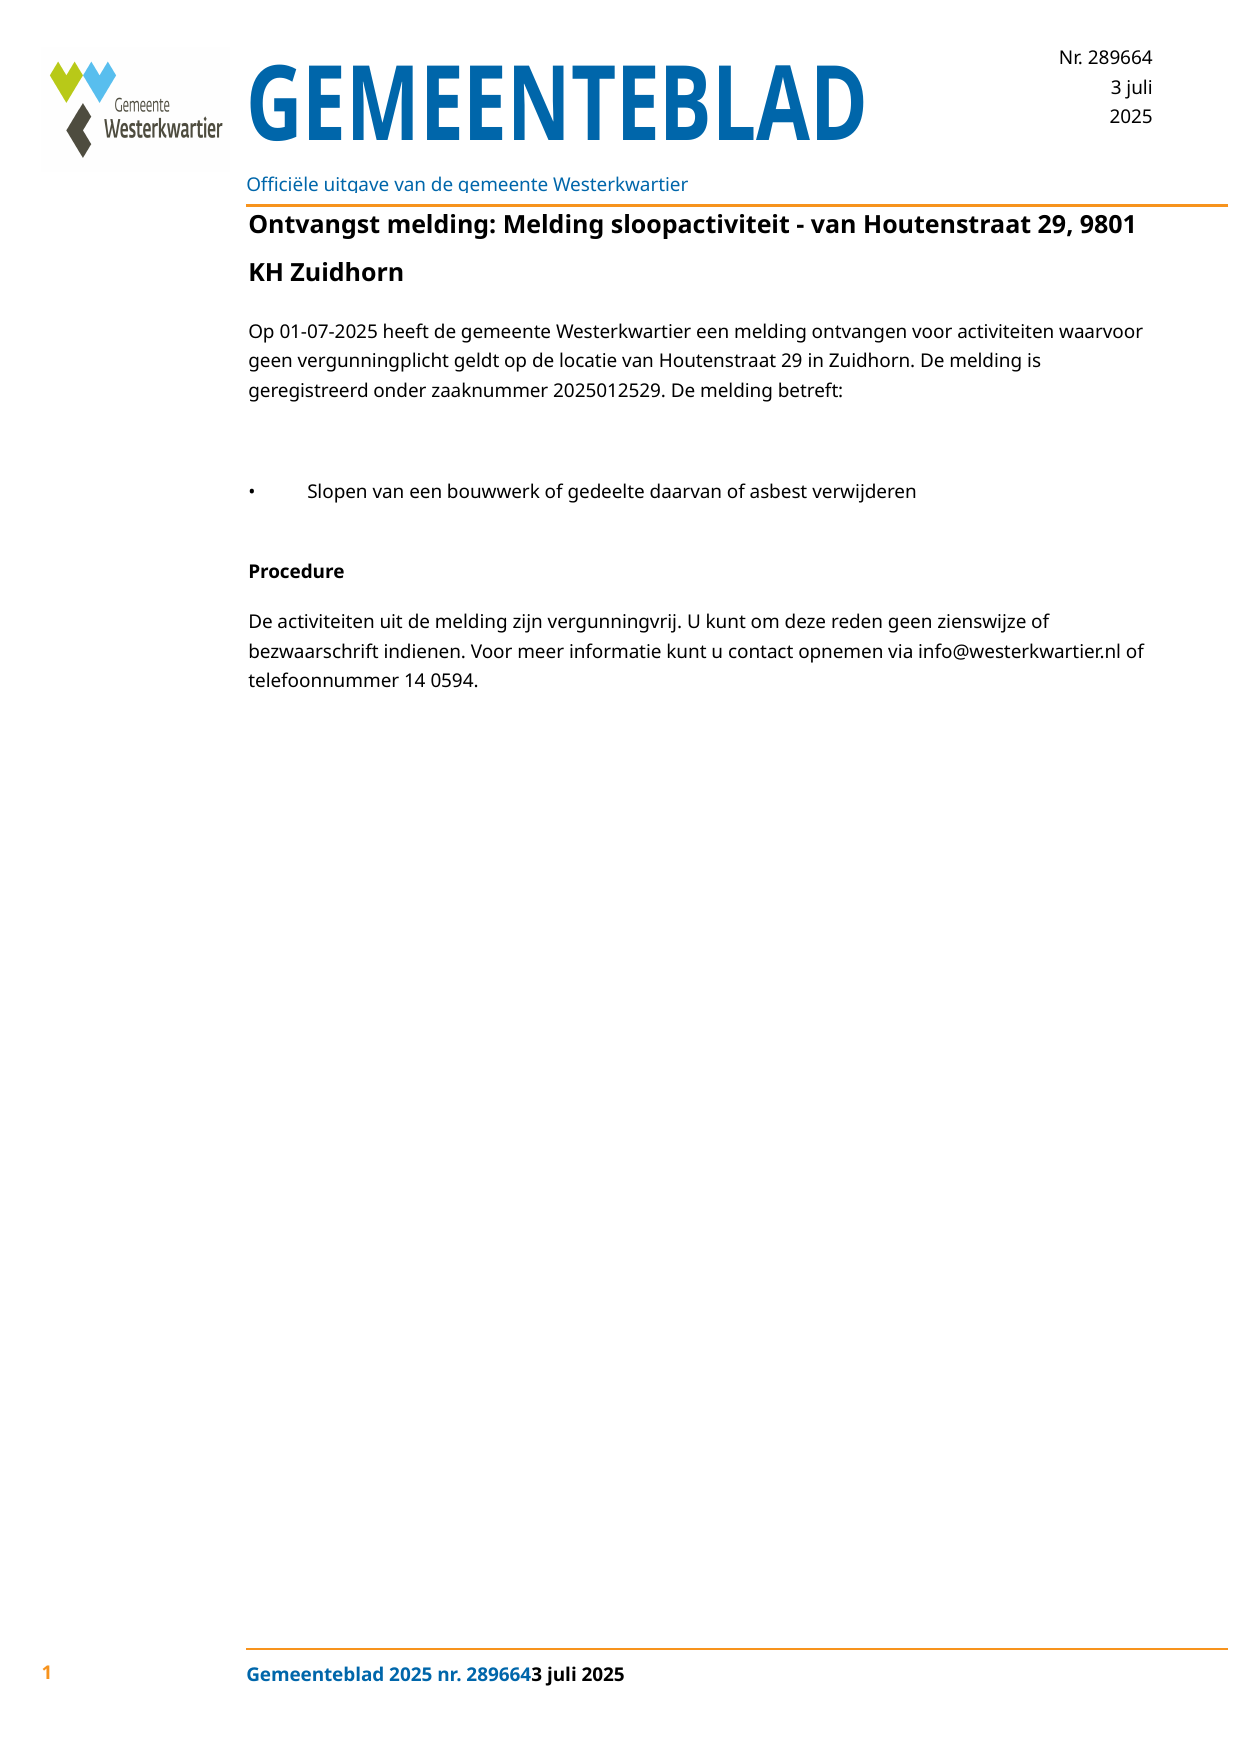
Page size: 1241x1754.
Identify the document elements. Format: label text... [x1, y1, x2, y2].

text Ontvangst melding: Melding sloopactiviteit - van Houtenstraat 29, 9801 KH Zuidhorn [248, 207, 1152, 288]
text De activiteiten uit de melding zijn vergunningvrij. U kunt om deze reden geen zienswijze of bezwaarschrift indienen. Voor meer informatie kunt u contact opnemen via info@westerkwartier.nl of telefoonnummer 14 0594. [248, 608, 1152, 693]
text Procedure [248, 558, 1152, 584]
list Slopen van een bouwwerk of gedeelte daarvan of asbest verwijderen [248, 478, 1152, 504]
text Op 01-07-2025 heeft de gemeente Westerkwartier een melding ontvangen voor activiteiten waarvoor geen vergunningplicht geldt op de locatie van Houtenstraat 29 in Zuidhorn. De melding is geregistreerd onder zaaknummer 2025012529. De melding betreft: [248, 318, 1152, 403]
picture [41, 47, 231, 172]
